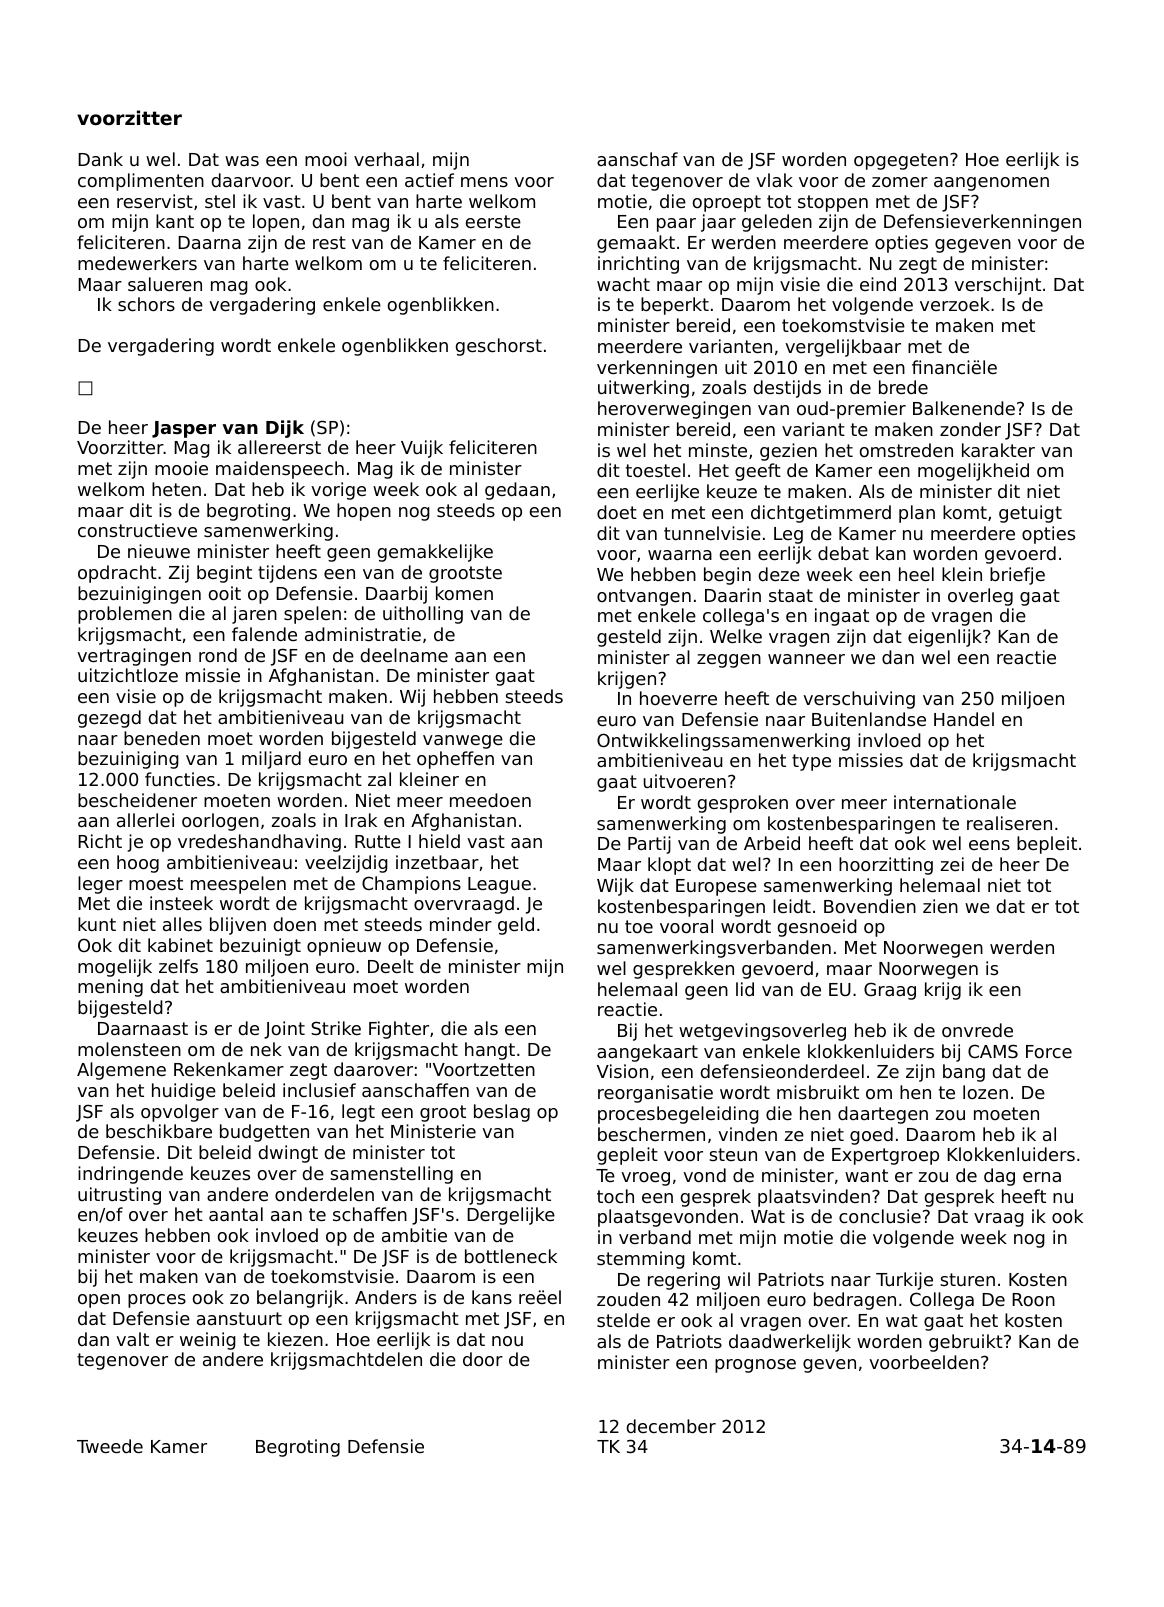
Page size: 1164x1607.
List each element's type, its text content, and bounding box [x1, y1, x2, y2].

text Daarnaast is er de Joint Strike Fighter, die als een molensteen om de nek van de krijgsmacht hangt. De Algemene Rekenkamer zegt daarover: "Voortzetten van het huidige beleid inclusief aanschaffen van de JSF als opvolger van de F-16, legt een groot beslag op de beschikbare budgetten van het Ministerie van Defensie. Dit beleid dwingt de minister tot indringende keuzes over de samenstelling en uitrusting van andere onderdelen van de krijgsmacht en/of over het aantal aan te schaffen JSF's. Dergelijke keuzes hebben ook invloed op de ambitie van de minister voor de krijgsmacht." De JSF is de bottleneck bij het maken van de toekomstvisie. Daarom is een open proces ook zo belangrijk. Anders is de kans reëel dat Defensie aanstuurt op een krijgsmacht met JSF, en dan valt er weinig te kiezen. Hoe eerlijk is dat nou tegenover de andere krijgsmachtdelen die door de [77, 1019, 567, 1371]
text Een paar jaar geleden zijn de Defensieverkenningen gemaakt. Er werden meerdere opties gegeven voor de inrichting van de krijgsmacht. Nu zegt de minister: wacht maar op mijn visie die eind 2013 verschijnt. Dat is te beperkt. Daarom het volgende verzoek. Is de minister bereid, een toekomstvisie te maken met meerdere varianten, vergelijkbaar met de verkenningen uit 2010 en met een financiële uitwerking, zoals destijds in de brede heroverwegingen van oud-premier Balkenende? Is de minister bereid, een variant te maken zonder JSF? Dat is wel het minste, gezien het omstreden karakter van dit toestel. Het geeft de Kamer een mogelijkheid om een eerlijke keuze te maken. Als de minister dit niet doet en met een dichtgetimmerd plan komt, getuigt dit van tunnelvisie. Leg de Kamer nu meerdere opties voor, waarna een eerlijk debat kan worden gevoerd. We hebben begin deze week een heel klein briefje ontvangen. Daarin staat de minister in overleg gaat met enkele collega's en ingaat op de vragen die gesteld zijn. Welke vragen zijn dat eigenlijk? Kan de minister al zeggen wanneer we dan wel een reactie krijgen? [596, 212, 1087, 689]
text De vergadering wordt enkele ogenblikken geschorst. [77, 336, 567, 357]
text Ik schors de vergadering enkele ogenblikken. [77, 295, 567, 316]
text De regering wil Patriots naar Turkije sturen. Kosten zouden 42 miljoen euro bedragen. Collega De Roon stelde er ook al vragen over. En wat gaat het kosten als de Patriots daadwerkelijk worden gebruikt? Kan de minister een prognose geven, voorbeelden? [596, 1269, 1087, 1373]
text □ [77, 377, 567, 397]
text Dank u wel. Dat was een mooi verhaal, mijn complimenten daarvoor. U bent een actief mens voor een reservist, stel ik vast. U bent van harte welkom om mijn kant op te lopen, dan mag ik u als eerste feliciteren. Daarna zijn de rest van de Kamer en de medewerkers van harte welkom om u te feliciteren. Maar salueren mag ook. [77, 150, 567, 295]
text In hoeverre heeft de verschuiving van 250 miljoen euro van Defensie naar Buitenlandse Handel en Ontwikkelingssamenwerking invloed op het ambitieniveau en het type missies dat de krijgsmacht gaat uitvoeren? [596, 689, 1087, 793]
text aanschaf van de JSF worden opgegeten? Hoe eerlijk is dat tegenover de vlak voor de zomer aangenomen motie, die oproept tot stoppen met de JSF? [596, 150, 1087, 212]
text De heer Jasper van Dijk (SP): [77, 417, 567, 438]
text Bij het wetgevingsoverleg heb ik de onvrede aangekaart van enkele klokkenluiders bij CAMS Force Vision, een defensieonderdeel. Ze zijn bang dat de reorganisatie wordt misbruikt om hen te lozen. De procesbegeleiding die hen daartegen zou moeten beschermen, vinden ze niet goed. Daarom heb ik al gepleit voor steun van de Expertgroep Klokkenluiders. Te vroeg, vond de minister, want er zou de dag erna toch een gesprek plaatsvinden? Dat gesprek heeft nu plaatsgevonden. Wat is de conclusie? Dat vraag ik ook in verband met mijn motie die volgende week nog in stemming komt. [596, 1021, 1087, 1269]
text De nieuwe minister heeft geen gemakkelijke opdracht. Zij begint tijdens een van de grootste bezuinigingen ooit op Defensie. Daarbij komen problemen die al jaren spelen: de uitholling van de krijgsmacht, een falende administratie, de vertragingen rond de JSF en de deelname aan een uitzichtloze missie in Afghanistan. De minister gaat een visie op de krijgsmacht maken. Wij hebben steeds gezegd dat het ambitieniveau van de krijgsmacht naar beneden moet worden bijgesteld vanwege die bezuiniging van 1 miljard euro en het opheffen van 12.000 functies. De krijgsmacht zal kleiner en bescheidener moeten worden. Niet meer meedoen aan allerlei oorlogen, zoals in Irak en Afghanistan. Richt je op vredeshandhaving. Rutte I hield vast aan een hoog ambitieniveau: veelzijdig inzetbaar, het leger moest meespelen met de Champions League. Met die insteek wordt de krijgsmacht overvraagd. Je kunt niet alles blijven doen met steeds minder geld. Ook dit kabinet bezuinigt opnieuw op Defensie, mogelijk zelfs 180 miljoen euro. Deelt de minister mijn mening dat het ambitieniveau moet worden bijgesteld? [77, 542, 567, 1019]
text Voorzitter. Mag ik allereerst de heer Vuijk feliciteren met zijn mooie maidenspeech. Mag ik de minister welkom heten. Dat heb ik vorige week ook al gedaan, maar dit is de begroting. We hopen nog steeds op een constructieve samenwerking. [77, 438, 567, 542]
text Er wordt gesproken over meer internationale samenwerking om kostenbesparingen te realiseren. De Partij van de Arbeid heeft dat ook wel eens bepleit. Maar klopt dat wel? In een hoorzitting zei de heer De Wijk dat Europese samenwerking helemaal niet tot kostenbesparingen leidt. Bovendien zien we dat er tot nu toe vooral wordt gesnoeid op samenwerkingsverbanden. Met Noorwegen werden wel gesprekken gevoerd, maar Noorwegen is helemaal geen lid van de EU. Graag krijg ik een reactie. [596, 793, 1087, 1021]
